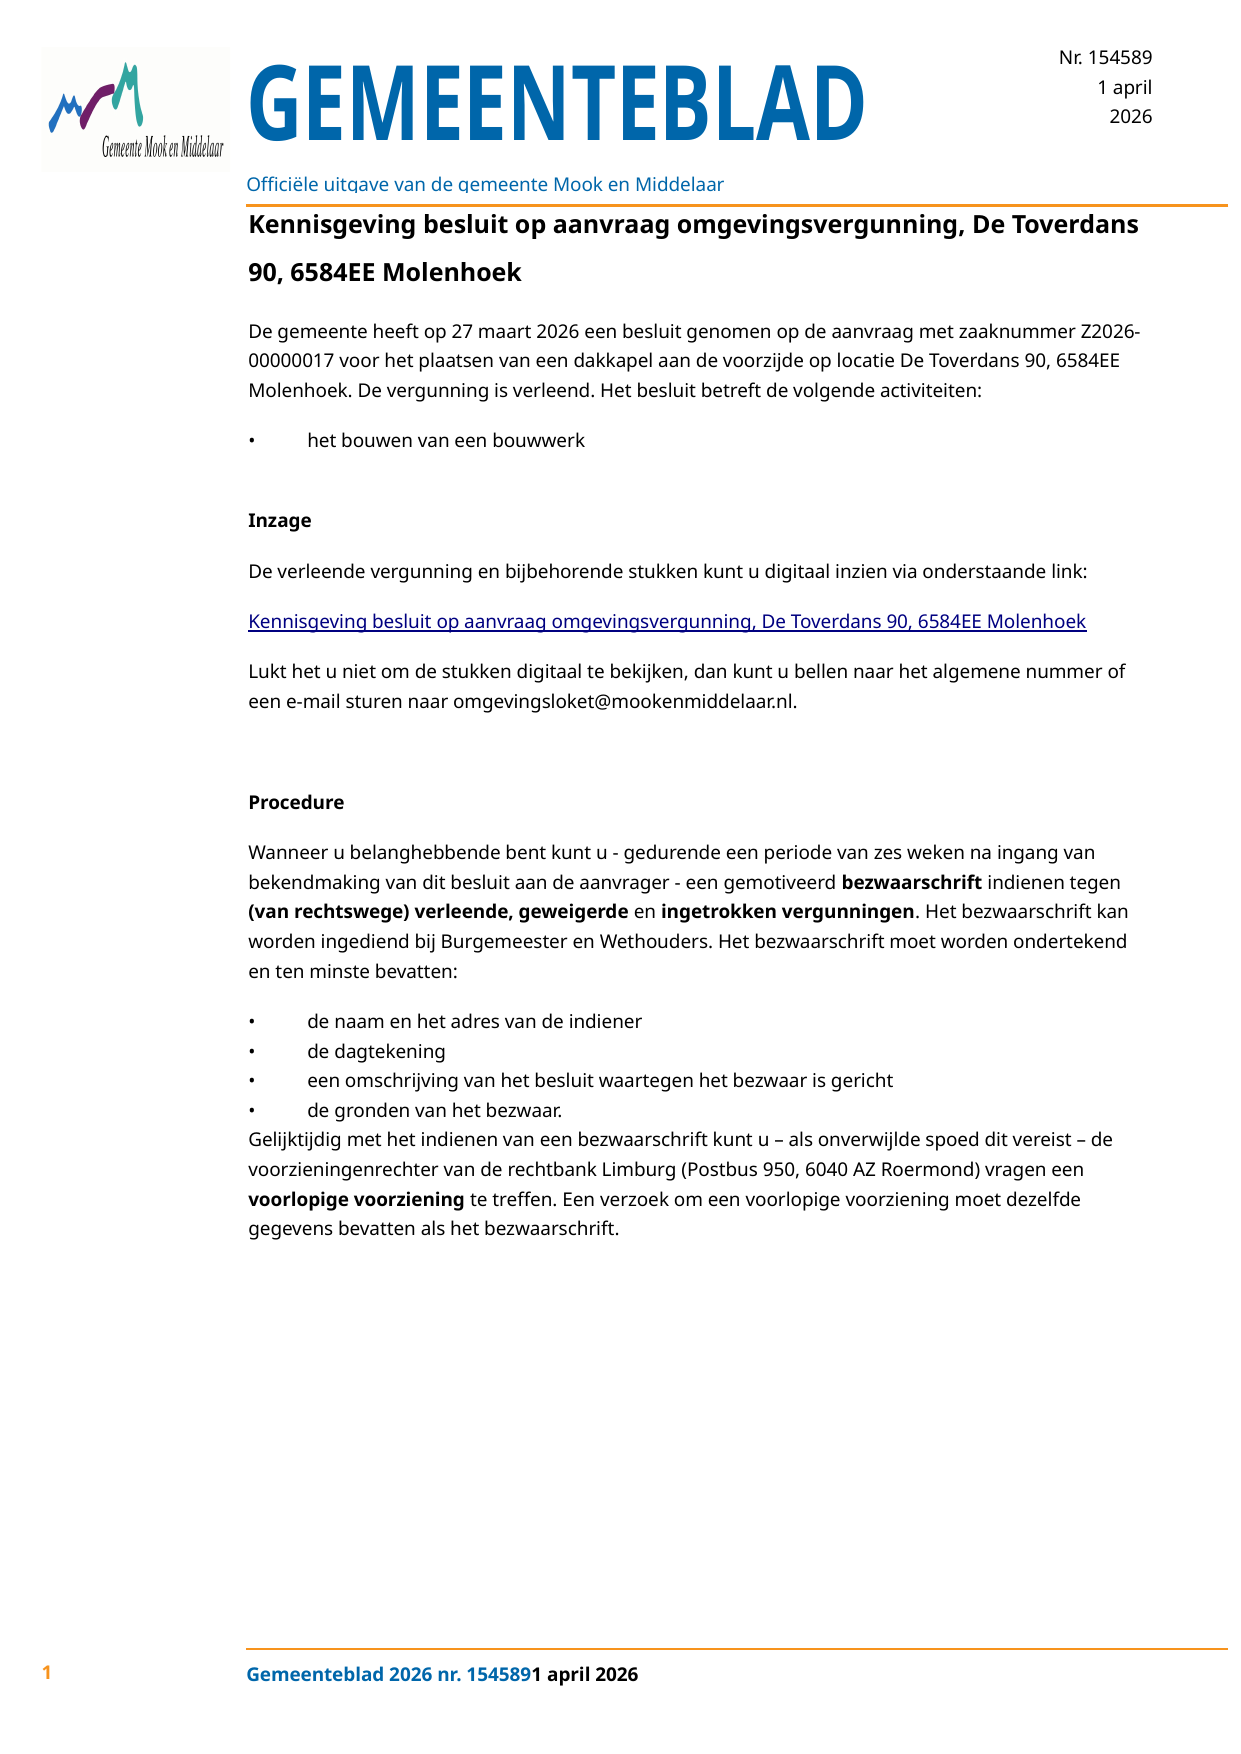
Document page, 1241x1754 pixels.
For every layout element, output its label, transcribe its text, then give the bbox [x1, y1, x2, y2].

list een omschrijving van het besluit waartegen het bezwaar is gericht [248, 1067, 1152, 1093]
list de gronden van het bezwaar. [248, 1097, 1152, 1123]
text De verleende vergunning en bijbehorende stukken kunt u digitaal inzien via onderstaande link: [248, 558, 1152, 584]
text Wanneer u belanghebbende bent kunt u - gedurende een periode van zes weken na ingang van bekendmaking van dit besluit aan de aanvrager - een gemotiveerd bezwaarschrift indienen tegen (van rechtswege) verleende, geweigerde en ingetrokken vergunningen. Het bezwaarschrift kan worden ingediend bij Burgemeester en Wethouders. Het bezwaarschrift moet worden ondertekend en ten minste bevatten: [248, 839, 1152, 984]
list de dagtekening [248, 1038, 1152, 1064]
text Kennisgeving besluit op aanvraag omgevingsvergunning, De Toverdans 90, 6584EE Molenhoek [248, 608, 1152, 634]
list het bouwen van een bouwwerk [248, 427, 1152, 453]
text Lukt het u niet om de stukken digitaal te bekijken, dan kunt u bellen naar het algemene nummer of een e-mail sturen naar omgevingsloket@mookenmiddelaar.nl. [248, 659, 1152, 714]
text De gemeente heeft op 27 maart 2026 een besluit genomen op de aanvraag met zaaknummer Z2026-00000017 voor het plaatsen van een dakkapel aan de voorzijde op locatie De Toverdans 90, 6584EE Molenhoek. De vergunning is verleend. Het besluit betreft de volgende activiteiten: [248, 318, 1152, 403]
list de naam en het adres van de indiener [248, 1008, 1152, 1034]
picture [41, 47, 231, 172]
text Gelijktijdig met het indienen van een bezwaarschrift kunt u – als onverwijlde spoed dit vereist – de voorzieningenrechter van de rechtbank Limburg (Postbus 950, 6040 AZ Roermond) vragen een voorlopige voorziening te treffen. Een verzoek om een voorlopige voorziening moet dezelfde gegevens bevatten als het bezwaarschrift. [248, 1127, 1152, 1241]
text Kennisgeving besluit op aanvraag omgevingsvergunning, De Toverdans 90, 6584EE Molenhoek [248, 207, 1152, 288]
text Procedure [248, 789, 1152, 815]
text Inzage [248, 507, 1152, 533]
